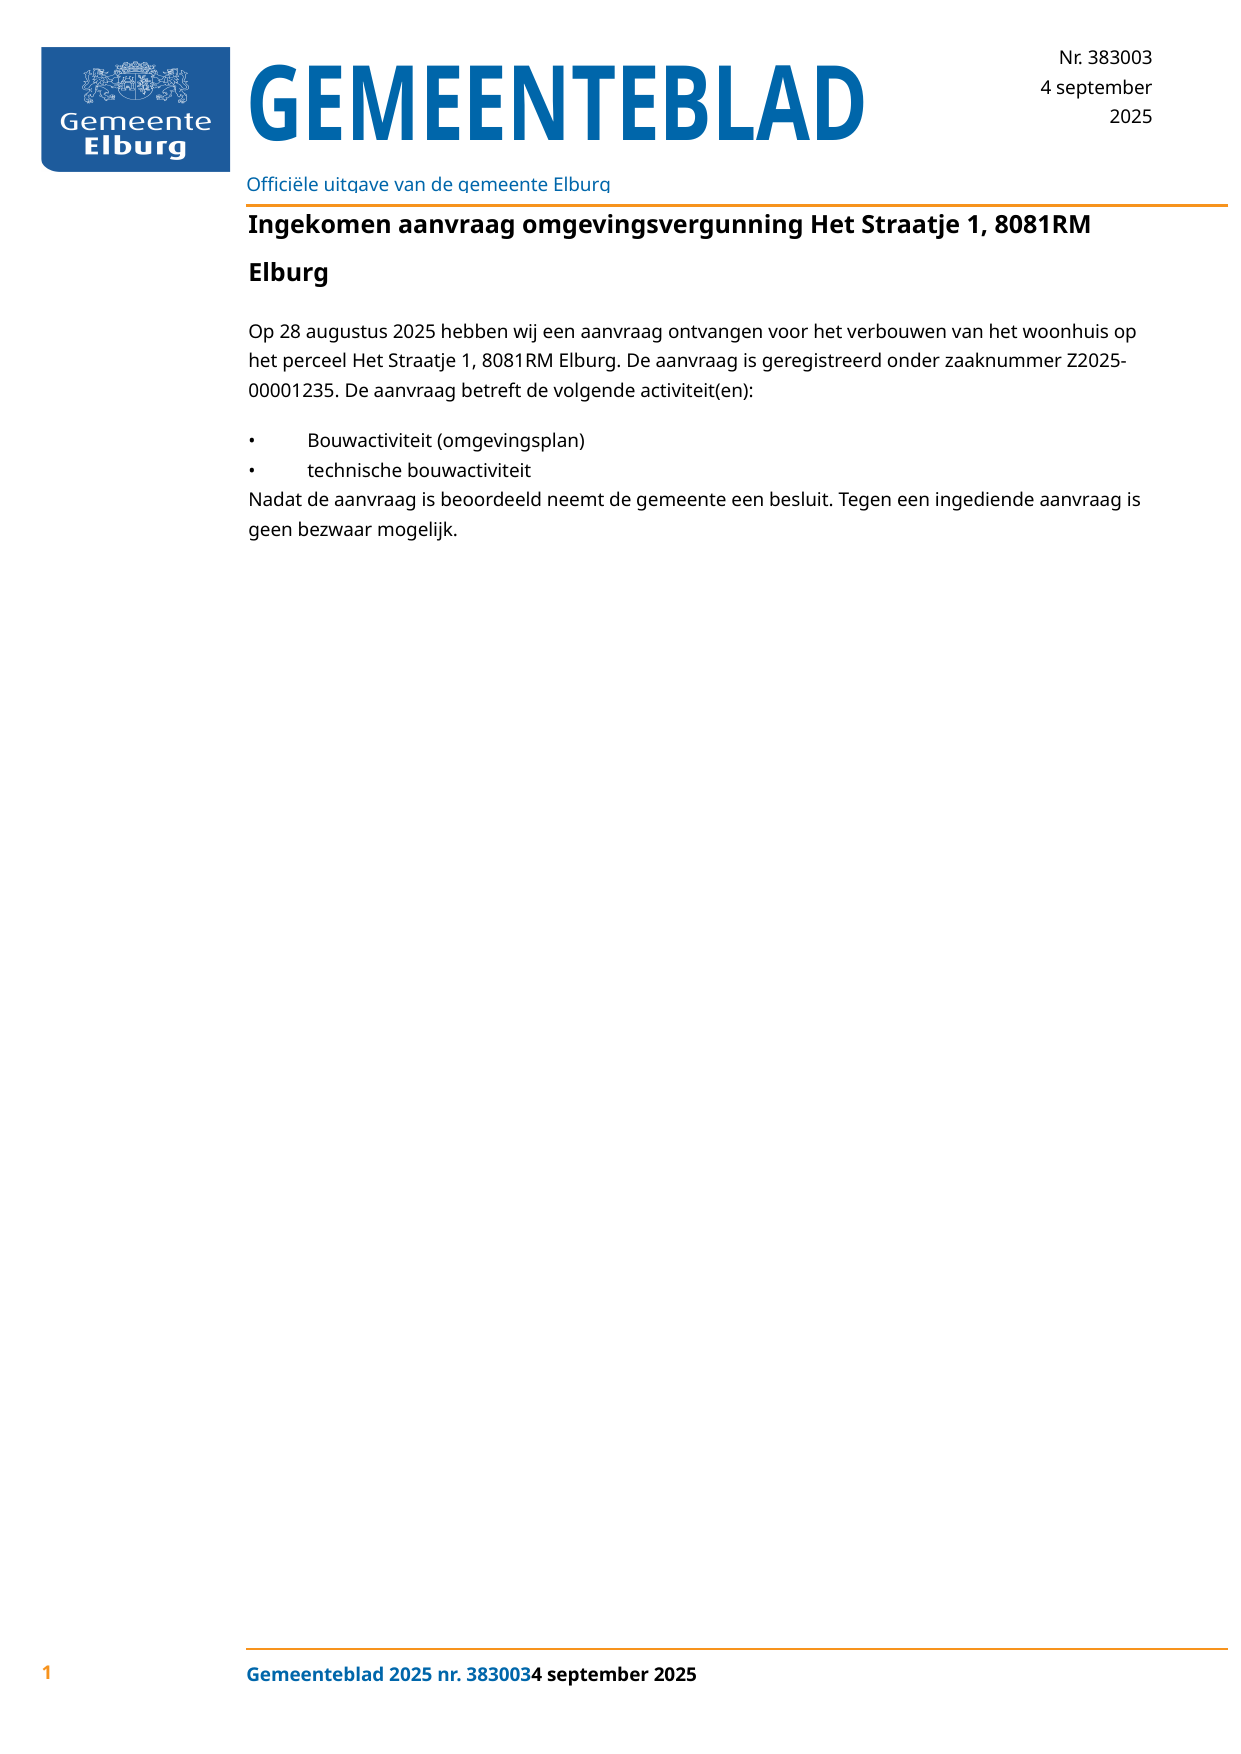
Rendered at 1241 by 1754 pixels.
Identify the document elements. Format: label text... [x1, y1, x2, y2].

text Op 28 augustus 2025 hebben wij een aanvraag ontvangen voor het verbouwen van het woonhuis op het perceel Het Straatje 1, 8081RM Elburg. De aanvraag is geregistreerd onder zaaknummer Z2025-00001235. De aanvraag betreft de volgende activiteit(en): [248, 318, 1152, 403]
picture [41, 47, 231, 172]
list technische bouwactiviteit [248, 457, 1152, 483]
text Ingekomen aanvraag omgevingsvergunning Het Straatje 1, 8081RM Elburg [248, 207, 1152, 288]
list Bouwactiviteit (omgevingsplan) [248, 427, 1152, 453]
text Nadat de aanvraag is beoordeeld neemt de gemeente een besluit. Tegen een ingediende aanvraag is geen bezwaar mogelijk. [248, 487, 1152, 542]
